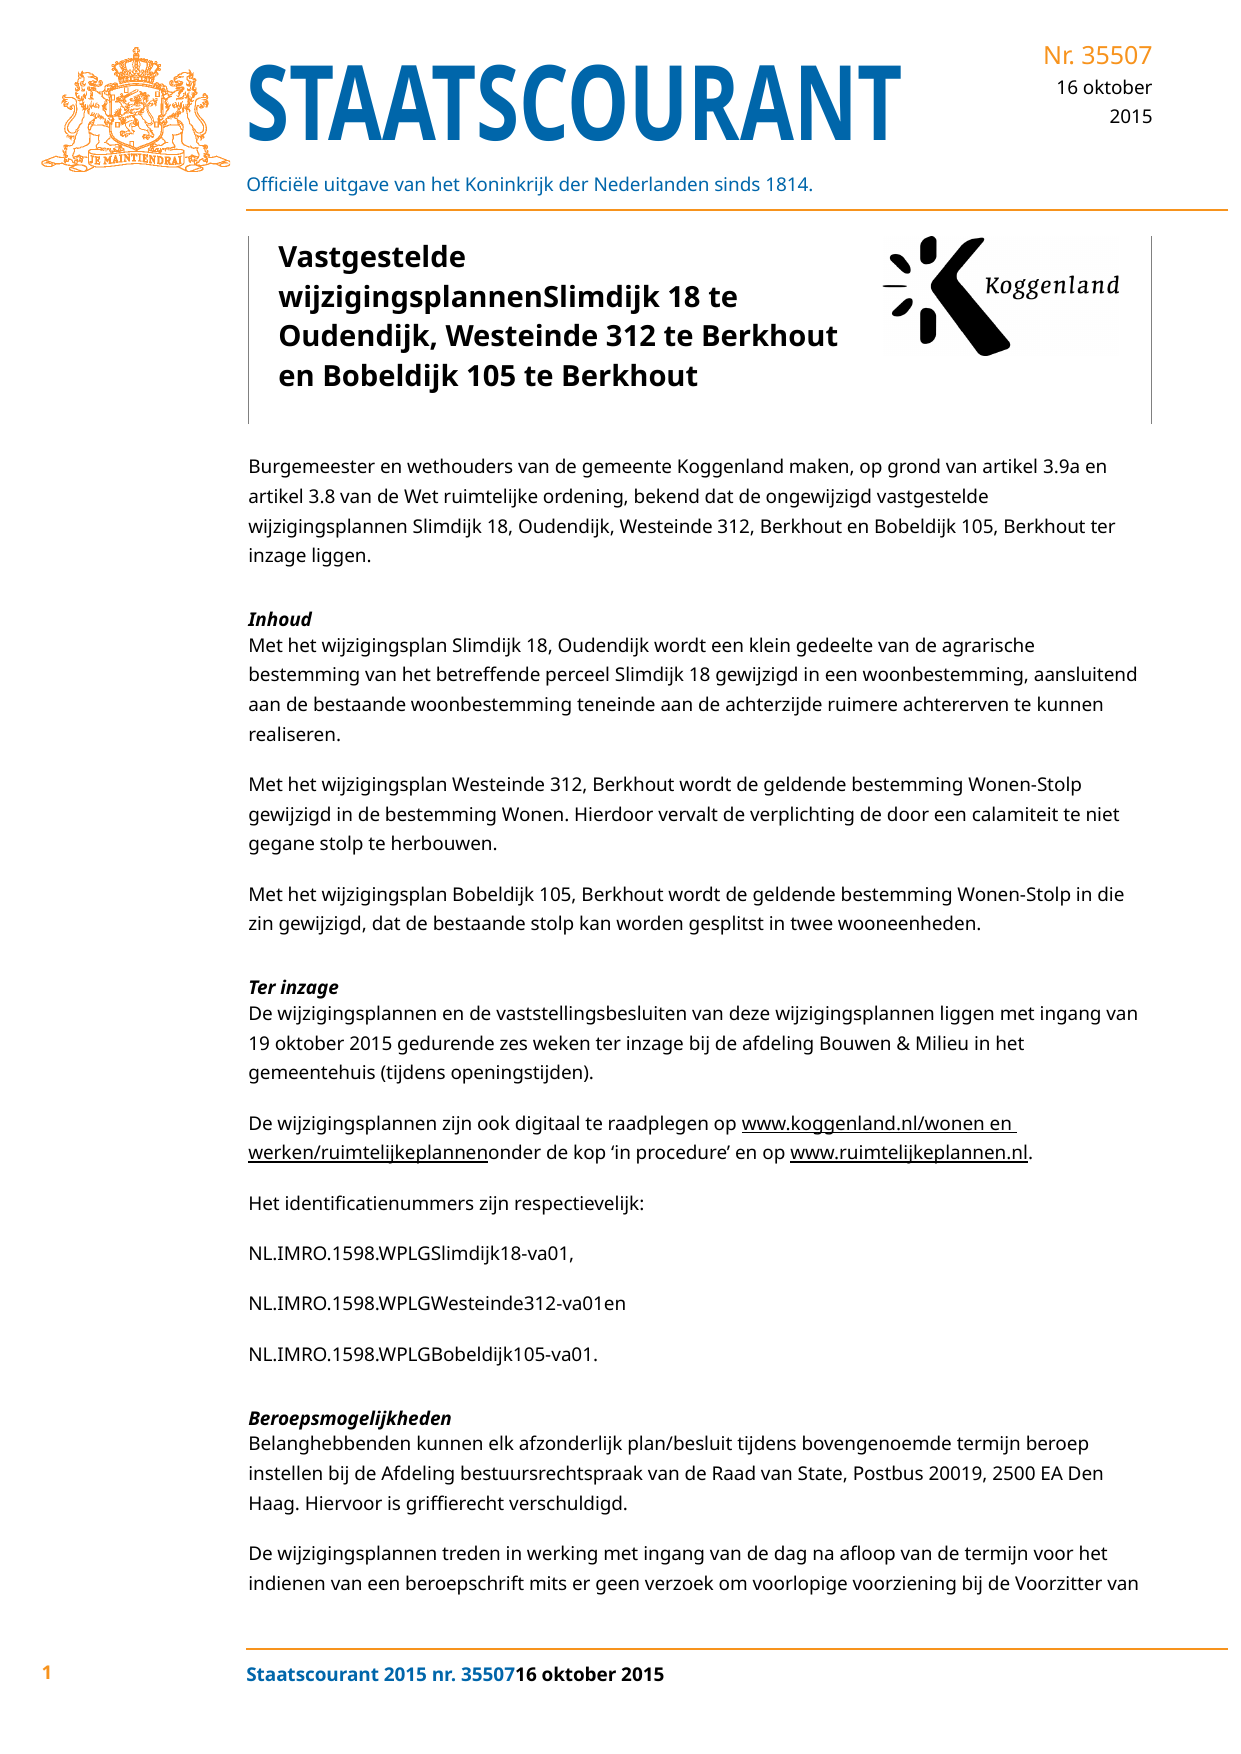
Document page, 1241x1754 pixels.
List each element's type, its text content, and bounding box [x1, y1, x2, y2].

text Met het wijzigingsplan Westeinde 312, Berkhout wordt de geldende bestemming Wonen-Stolp gewijzigd in de bestemming Wonen. Hierdoor vervalt de verplichting de door een calamiteit te niet gegane stolp te herbouwen. [248, 771, 1152, 856]
text Inhoud [248, 606, 1152, 632]
table_header [850, 236, 1151, 424]
picture [882, 236, 1119, 356]
picture [41, 47, 231, 172]
text De wijzigingsplannen zijn ook digitaal te raadplegen op www.koggenland.nl/wonen en werken/ruimtelijkeplannenonder de kop ‘in procedure’ en op www.ruimtelijkeplannen.nl. [248, 1110, 1152, 1165]
text Met het wijzigingsplan Slimdijk 18, Oudendijk wordt een klein gedeelte van de agrarische bestemming van het betreffende perceel Slimdijk 18 gewijzigd in een woonbestemming, aansluitend aan de bestaande woonbestemming teneinde aan de achterzijde ruimere achtererven te kunnen realiseren. [248, 632, 1152, 747]
text Ter inzage [248, 974, 1152, 1000]
text Met het wijzigingsplan Bobeldijk 105, Berkhout wordt de geldende bestemming Wonen-Stolp in die zin gewijzigd, dat de bestaande stolp kan worden gesplitst in twee wooneenheden. [248, 881, 1152, 936]
text NL.IMRO.1598.WPLGWesteinde312-va01en [248, 1291, 1152, 1316]
text Belanghebbenden kunnen elk afzonderlijk plan/besluit tijdens bovengenoemde termijn beroep instellen bij de Afdeling bestuursrechtspraak van de Raad van State, Postbus 20019, 2500 EA Den Haag. Hiervoor is griffierecht verschuldigd. [248, 1431, 1152, 1516]
text De wijzigingsplannen en de vaststellingsbesluiten van deze wijzigingsplannen liggen met ingang van 19 oktober 2015 gedurende zes weken ter inzage bij de afdeling Bouwen & Milieu in het gemeentehuis (tijdens openingstijden). [248, 1000, 1152, 1085]
text Het identificatienummers zijn respectievelijk: [248, 1190, 1152, 1215]
table_header Vastgestelde wijzigingsplannenSlimdijk 18 te Oudendijk, Westeinde 312 te Berkhout en Bobeldijk 105 te Berkhout [249, 236, 850, 424]
text De wijzigingsplannen treden in werking met ingang van de dag na afloop van de termijn voor het indienen van een beroepschrift mits er geen verzoek om voorlopige voorziening bij de Voorzitter van [248, 1540, 1152, 1596]
text Burgemeester en wethouders van de gemeente Koggenland maken, op grond van artikel 3.9a en artikel 3.8 van de Wet ruimtelijke ordening, bekend dat de ongewijzigd vastgestelde wijzigingsplannen Slimdijk 18, Oudendijk, Westeinde 312, Berkhout en Bobeldijk 105, Berkhout ter inzage liggen. [248, 454, 1152, 568]
text NL.IMRO.1598.WPLGSlimdijk18-va01, [248, 1240, 1152, 1266]
text Beroepsmogelijkheden [248, 1405, 1152, 1431]
text NL.IMRO.1598.WPLGBobeldijk105-va01. [248, 1341, 1152, 1367]
